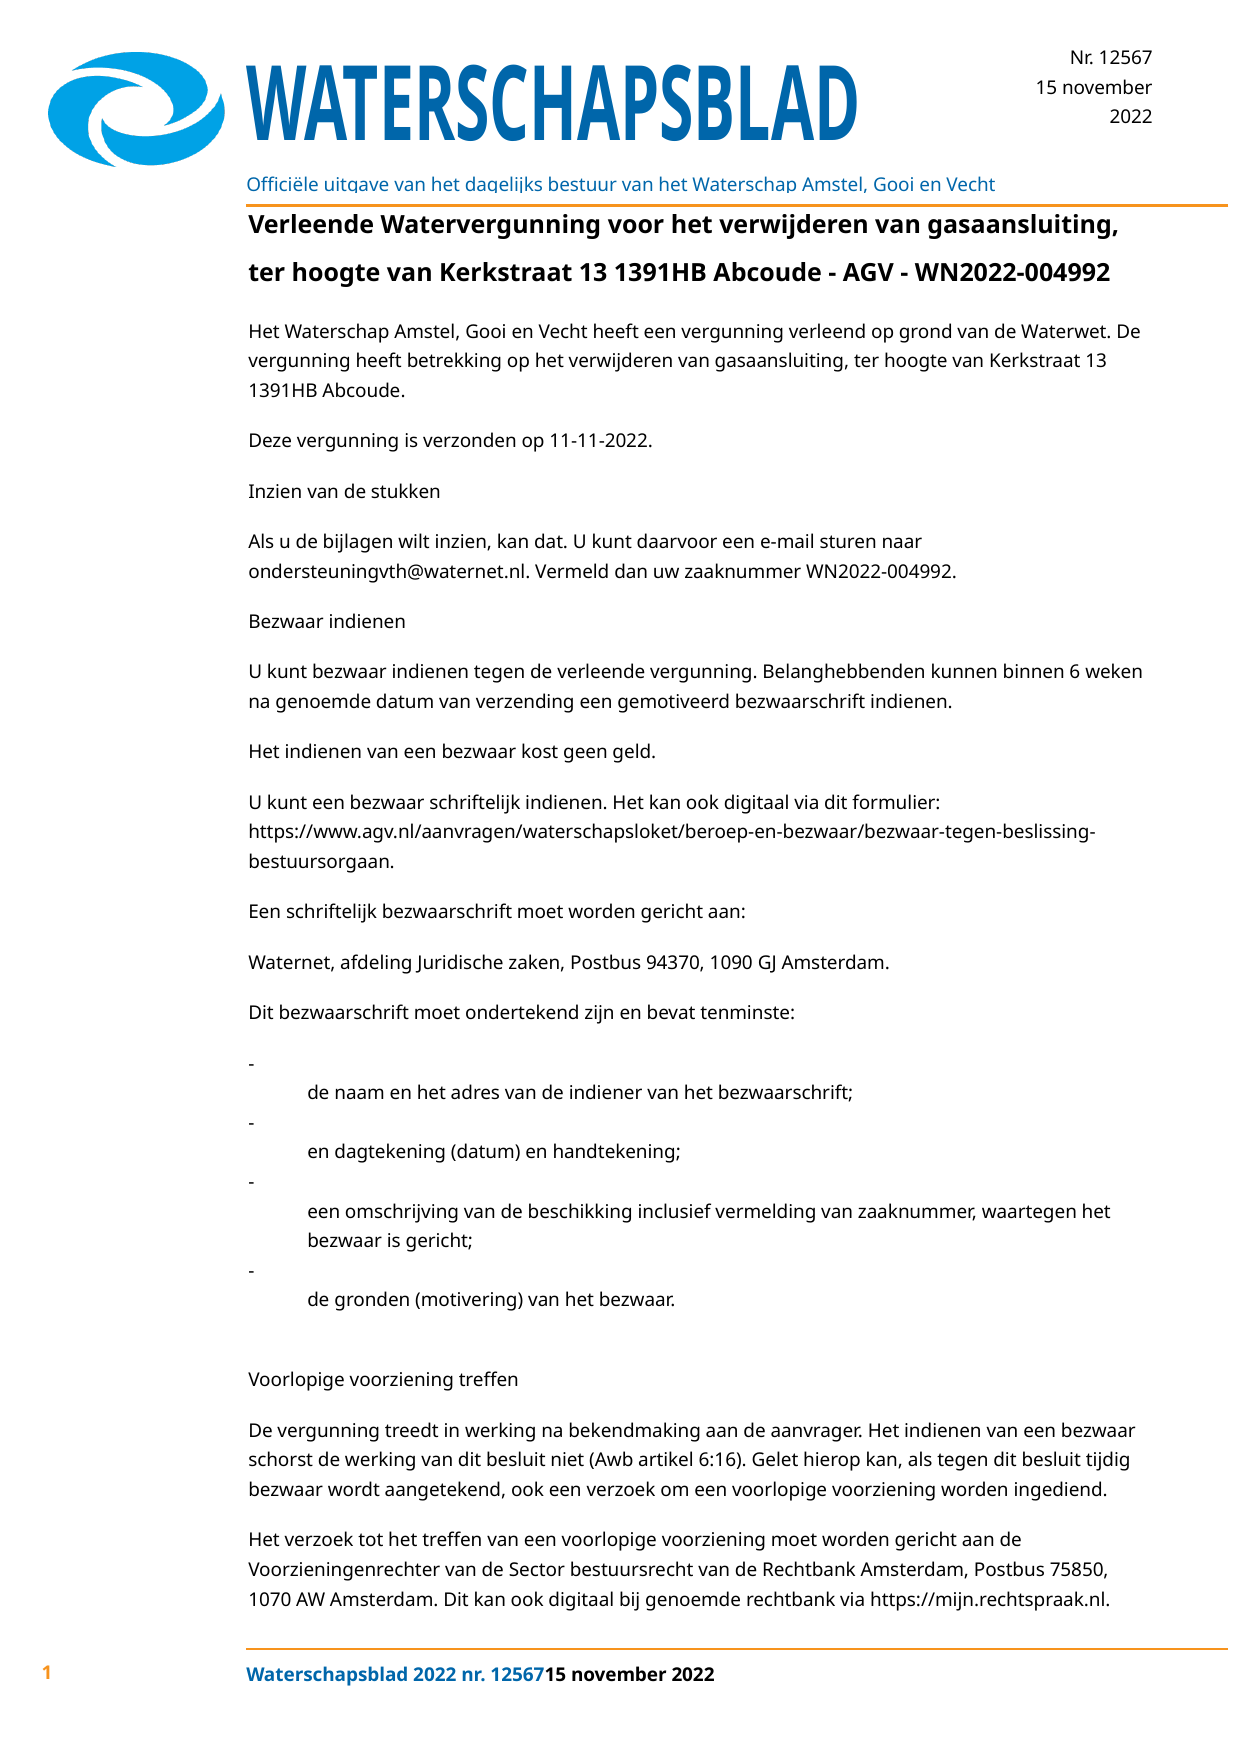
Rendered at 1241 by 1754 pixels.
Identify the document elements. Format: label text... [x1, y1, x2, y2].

list de gronden (motivering) van het bezwaar. [248, 1287, 1152, 1312]
text Als u de bijlagen wilt inzien, kan dat. U kunt daarvoor een e-mail sturen naar ondersteuningvth@waternet.nl. Vermeld dan uw zaaknummer WN2022-004992. [248, 528, 1152, 584]
text De vergunning treedt in werking na bekendmaking aan de aanvrager. Het indienen van een bezwaar schorst de werking van dit besluit niet (Awb artikel 6:16). Gelet hierop kan, als tegen dit besluit tijdig bezwaar wordt aangetekend, ook een verzoek om een voorlopige voorziening worden ingediend. [248, 1417, 1152, 1502]
picture [41, 47, 231, 172]
list en dagtekening (datum) en handtekening; [248, 1139, 1152, 1164]
text U kunt bezwaar indienen tegen de verleende vergunning. Belanghebbenden kunnen binnen 6 weken na genoemde datum van verzending een gemotiveerd bezwaarschrift indienen. [248, 659, 1152, 714]
text Het indienen van een bezwaar kost geen geld. [248, 739, 1152, 764]
text Dit bezwaarschrift moet ondertekend zijn en bevat tenminste: [248, 999, 1152, 1025]
text U kunt een bezwaar schriftelijk indienen. Het kan ook digitaal via dit formulier: https://www.agv.nl/aanvragen/waterschapsloket/beroep-en-bezwaar/bezwaar-tegen-beslissing-bestuursorgaan. [248, 789, 1152, 874]
text Waternet, afdeling Juridische zaken, Postbus 94370, 1090 GJ Amsterdam. [248, 949, 1152, 975]
text Het Waterschap Amstel, Gooi en Vecht heeft een vergunning verleend op grond van de Waterwet. De vergunning heeft betrekking op het verwijderen van gasaansluiting, ter hoogte van Kerkstraat 13 1391HB Abcoude. [248, 318, 1152, 403]
text Deze vergunning is verzonden op 11-11-2022. [248, 427, 1152, 453]
text Inzien van de stukken [248, 478, 1152, 504]
text Voorlopige voorziening treffen [248, 1367, 1152, 1392]
text Het verzoek tot het treffen van een voorlopige voorziening moet worden gericht aan de Voorzieningenrechter van de Sector bestuursrecht van de Rechtbank Amsterdam, Postbus 75850, 1070 AW Amsterdam. Dit kan ook digitaal bij genoemde rechtbank via https://mijn.rechtspraak.nl. [248, 1527, 1152, 1612]
list een omschrijving van de beschikking inclusief vermelding van zaaknummer, waartegen het bezwaar is gericht; [248, 1198, 1152, 1253]
text Verleende Watervergunning voor het verwijderen van gasaansluiting, ter hoogte van Kerkstraat 13 1391HB Abcoude - AGV - WN2022-004992 [248, 207, 1152, 288]
text Een schriftelijk bezwaarschrift moet worden gericht aan: [248, 899, 1152, 924]
text Bezwaar indienen [248, 608, 1152, 634]
list de naam en het adres van de indiener van het bezwaarschrift; [248, 1079, 1152, 1105]
